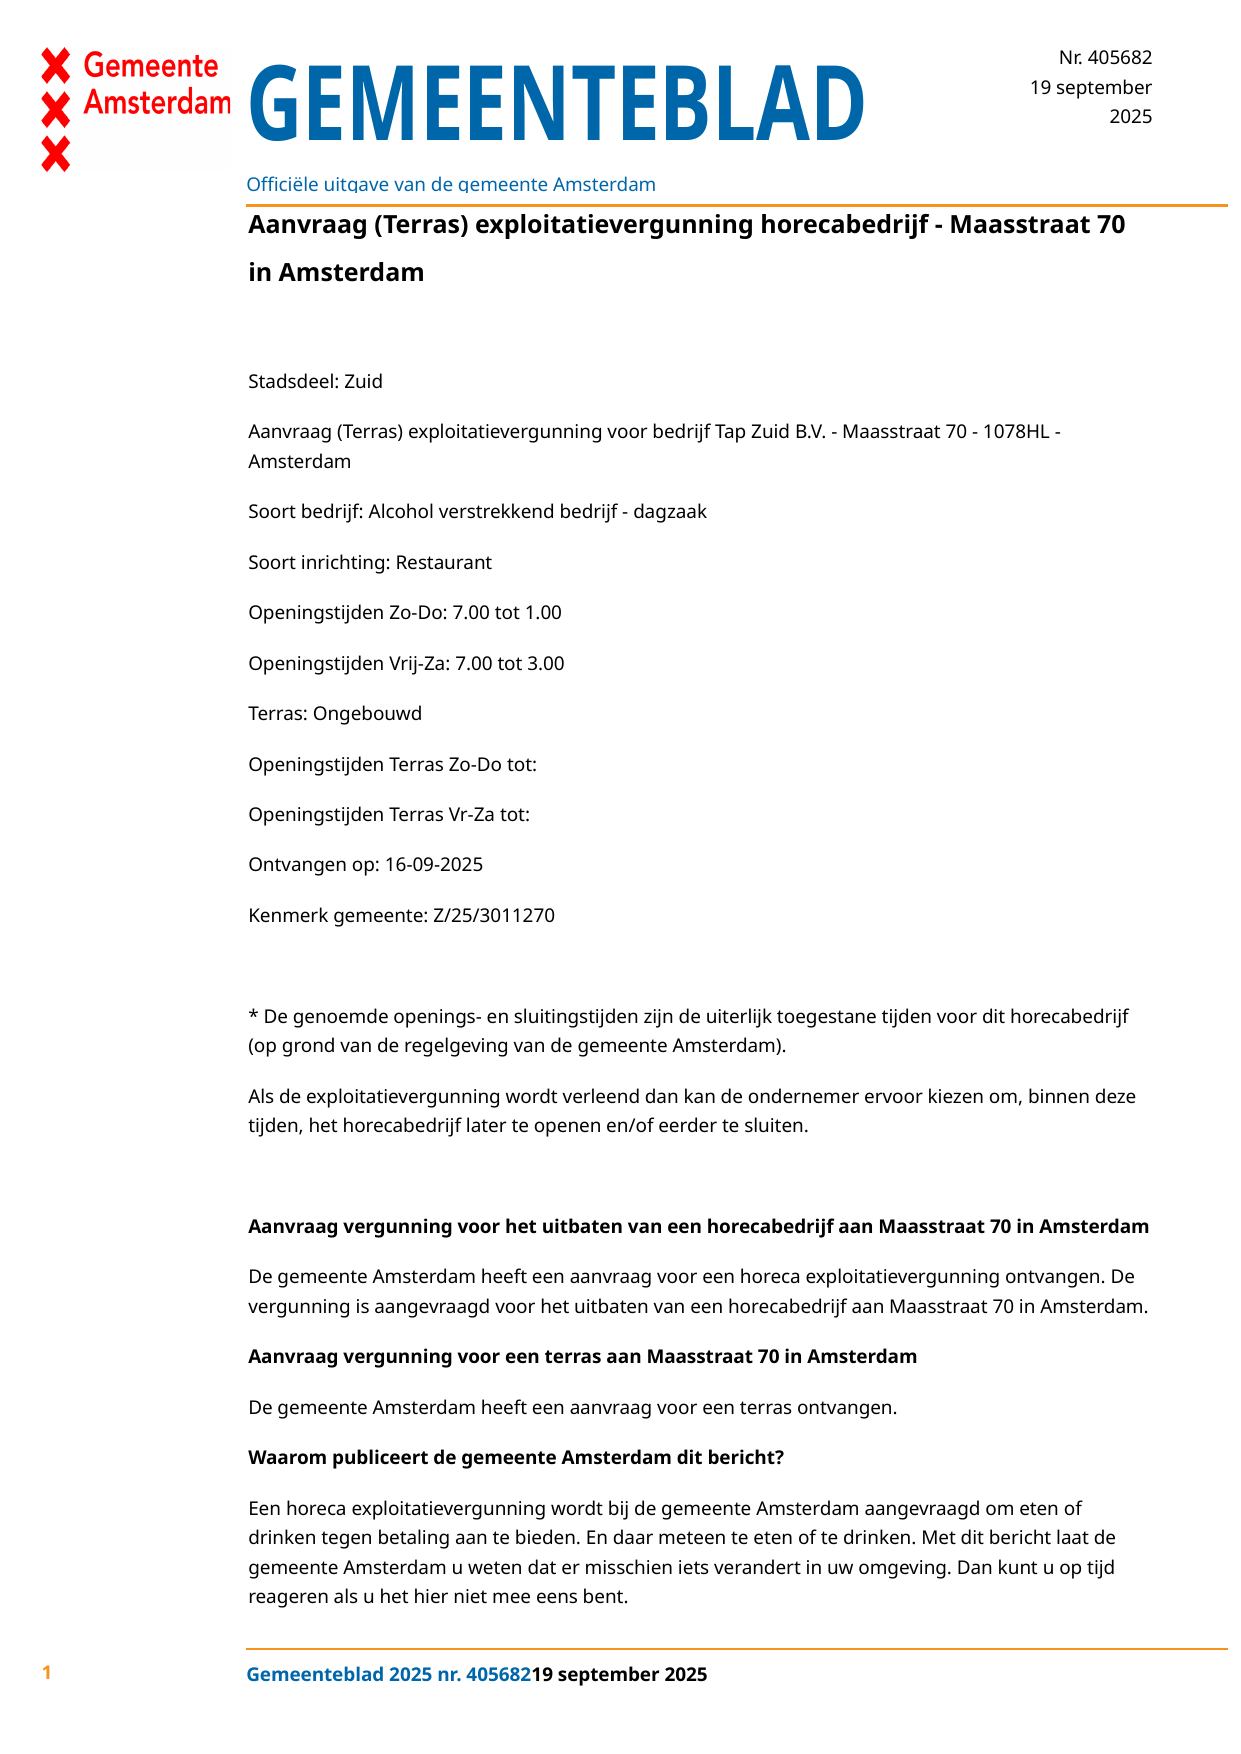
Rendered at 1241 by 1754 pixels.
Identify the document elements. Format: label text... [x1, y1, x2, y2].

text Openingstijden Zo-Do: 7.00 tot 1.00 [248, 599, 1152, 625]
text Stadsdeel: Zuid [248, 368, 1152, 394]
text Soort bedrijf: Alcohol verstrekkend bedrijf - dagzaak [248, 499, 1152, 524]
text Waarom publiceert de gemeente Amsterdam dit bericht? [248, 1444, 1152, 1470]
text Openingstijden Vrij-Za: 7.00 tot 3.00 [248, 650, 1152, 676]
text Openingstijden Terras Zo-Do tot: [248, 751, 1152, 777]
text Aanvraag vergunning voor een terras aan Maasstraat 70 in Amsterdam [248, 1344, 1152, 1369]
text Terras: Ongebouwd [248, 700, 1152, 726]
text Aanvraag (Terras) exploitatievergunning horecabedrijf - Maasstraat 70 in Amsterdam [248, 207, 1152, 288]
text Openingstijden Terras Vr-Za tot: [248, 801, 1152, 827]
text Soort inrichting: Restaurant [248, 549, 1152, 575]
text Kenmerk gemeente: Z/25/3011270 [248, 902, 1152, 928]
picture [41, 47, 231, 172]
text Ontvangen op: 16-09-2025 [248, 852, 1152, 877]
text De gemeente Amsterdam heeft een aanvraag voor een horeca exploitatievergunning ontvangen. De vergunning is aangevraagd voor het uitbaten van een horecabedrijf aan Maasstraat 70 in Amsterdam. [248, 1264, 1152, 1319]
text Een horeca exploitatievergunning wordt bij de gemeente Amsterdam aangevraagd om eten of drinken tegen betaling aan te bieden. En daar meteen te eten of te drinken. Met dit bericht laat de gemeente Amsterdam u weten dat er misschien iets verandert in uw omgeving. Dan kunt u op tijd reageren als u het hier niet mee eens bent. [248, 1495, 1152, 1609]
text De gemeente Amsterdam heeft een aanvraag voor een terras ontvangen. [248, 1394, 1152, 1420]
text Aanvraag (Terras) exploitatievergunning voor bedrijf Tap Zuid B.V. - Maasstraat 70 - 1078HL - Amsterdam [248, 419, 1152, 474]
text Aanvraag vergunning voor het uitbaten van een horecabedrijf aan Maasstraat 70 in Amsterdam [248, 1213, 1152, 1239]
text Als de exploitatievergunning wordt verleend dan kan de ondernemer ervoor kiezen om, binnen deze tijden, het horecabedrijf later te openen en/of eerder te sluiten. [248, 1083, 1152, 1138]
text * De genoemde openings- en sluitingstijden zijn de uiterlijk toegestane tijden voor dit horecabedrijf (op grond van de regelgeving van de gemeente Amsterdam). [248, 1003, 1152, 1058]
